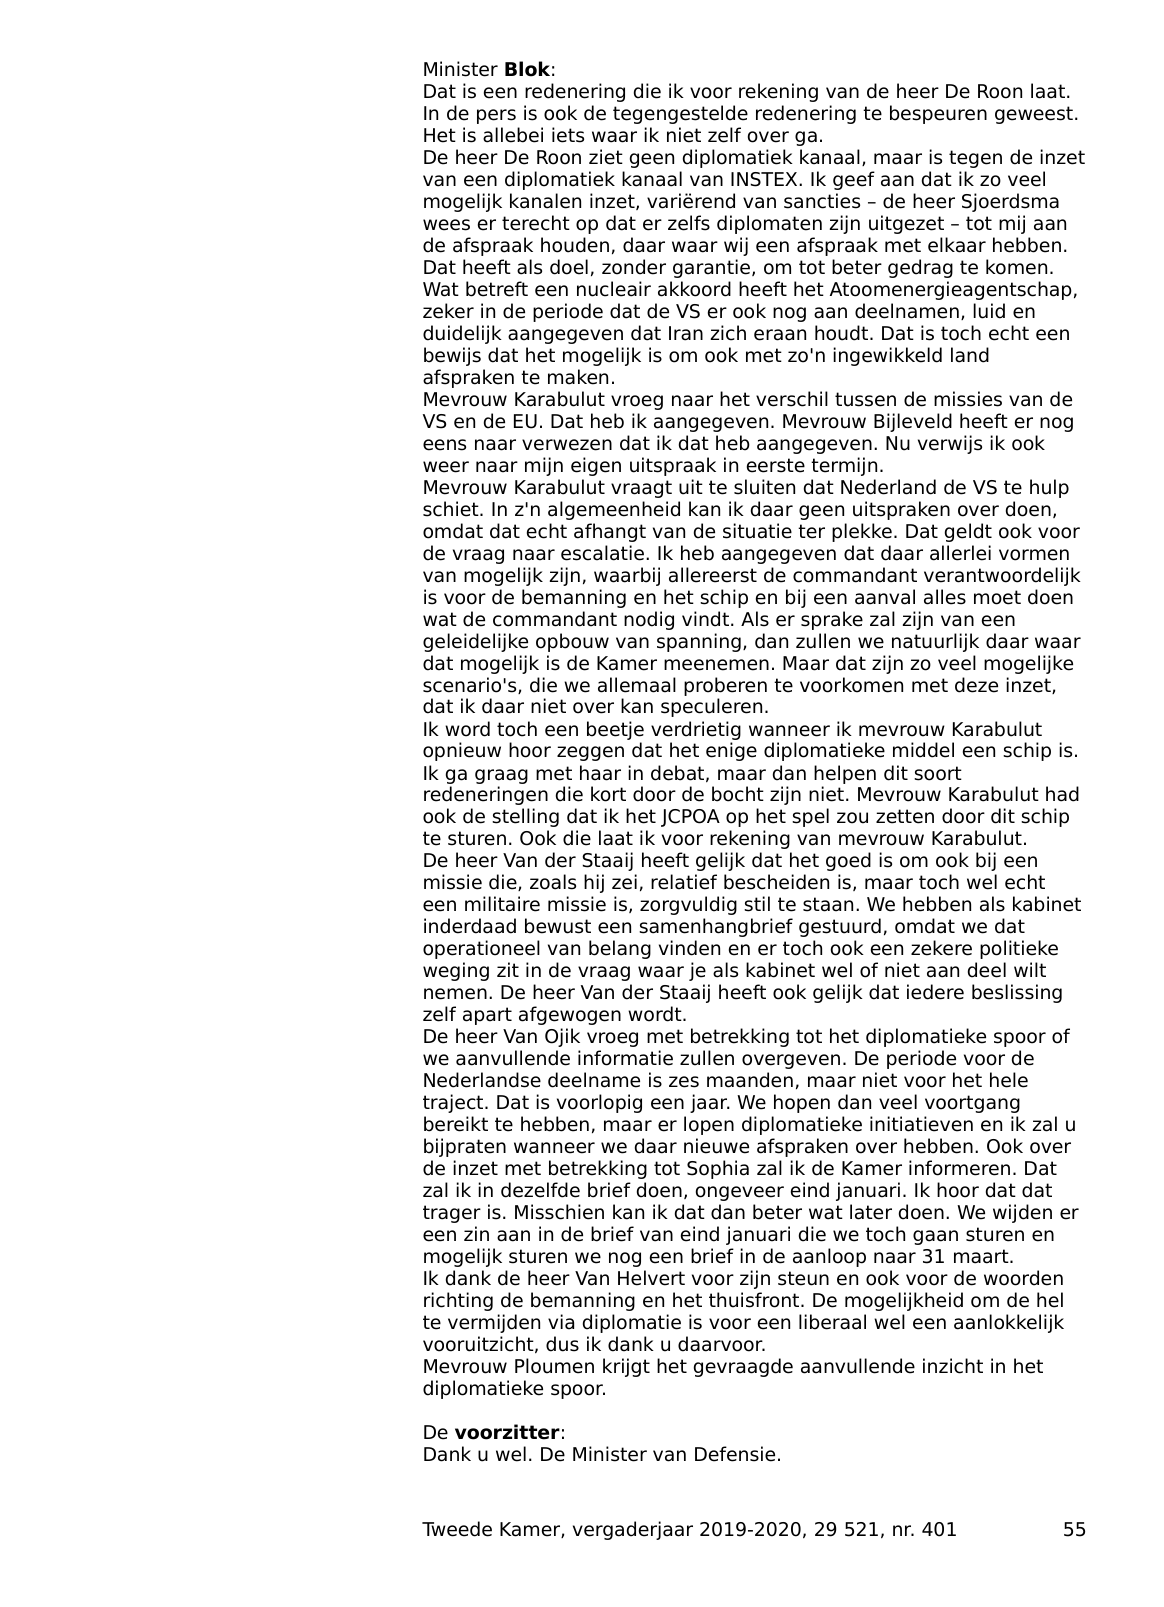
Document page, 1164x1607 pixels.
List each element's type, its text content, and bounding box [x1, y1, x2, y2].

text De heer Van der Staaij heeft gelijk dat het goed is om ook bij een missie die, zoals hij zei, relatief bescheiden is, maar toch wel echt een militaire missie is, zorgvuldig stil te staan. We hebben als kabinet inderdaad bewust een samenhangbrief gestuurd, omdat we dat operationeel van belang vinden en er toch ook een zekere politieke weging zit in de vraag waar je als kabinet wel of niet aan deel wilt nemen. De heer Van der Staaij heeft ook gelijk dat iedere beslissing zelf apart afgewogen wordt. [422, 850, 1087, 1026]
text Dank u wel. De Minister van Defensie. [422, 1444, 1087, 1466]
text De heer De Roon ziet geen diplomatiek kanaal, maar is tegen de inzet van een diplomatiek kanaal van INSTEX. Ik geef aan dat ik zo veel mogelijk kanalen inzet, variërend van sancties – de heer Sjoerdsma wees er terecht op dat er zelfs diplomaten zijn uitgezet – tot mij aan de afspraak houden, daar waar wij een afspraak met elkaar hebben. Dat heeft als doel, zonder garantie, om tot beter gedrag te komen. Wat betreft een nucleair akkoord heeft het Atoomenergieagentschap, zeker in de periode dat de VS er ook nog aan deelnamen, luid en duidelijk aangegeven dat Iran zich eraan houdt. Dat is toch echt een bewijs dat het mogelijk is om ook met zo'n ingewikkeld land afspraken te maken. [422, 147, 1087, 389]
text De heer Van Ojik vroeg met betrekking tot het diplomatieke spoor of we aanvullende informatie zullen overgeven. De periode voor de Nederlandse deelname is zes maanden, maar niet voor het hele traject. Dat is voorlopig een jaar. We hopen dan veel voortgang bereikt te hebben, maar er lopen diplomatieke initiatieven en ik zal u bijpraten wanneer we daar nieuwe afspraken over hebben. Ook over de inzet met betrekking tot Sophia zal ik de Kamer informeren. Dat zal ik in dezelfde brief doen, ongeveer eind januari. Ik hoor dat dat trager is. Misschien kan ik dat dan beter wat later doen. We wijden er een zin aan in de brief van eind januari die we toch gaan sturen en mogelijk sturen we nog een brief in de aanloop naar 31 maart. [422, 1026, 1087, 1268]
text Mevrouw Ploumen krijgt het gevraagde aanvullende inzicht in het diplomatieke spoor. [422, 1356, 1087, 1400]
text De voorzitter: [422, 1422, 1087, 1444]
text Ik word toch een beetje verdrietig wanneer ik mevrouw Karabulut opnieuw hoor zeggen dat het enige diplomatieke middel een schip is. Ik ga graag met haar in debat, maar dan helpen dit soort redeneringen die kort door de bocht zijn niet. Mevrouw Karabulut had ook de stelling dat ik het JCPOA op het spel zou zetten door dit schip te sturen. Ook die laat ik voor rekening van mevrouw Karabulut. [422, 718, 1087, 850]
text Ik dank de heer Van Helvert voor zijn steun en ook voor de woorden richting de bemanning en het thuisfront. De mogelijkheid om de hel te vermijden via diplomatie is voor een liberaal wel een aanlokkelijk vooruitzicht, dus ik dank u daarvoor. [422, 1268, 1087, 1356]
text Minister Blok: [422, 59, 1087, 81]
text Dat is een redenering die ik voor rekening van de heer De Roon laat. In de pers is ook de tegengestelde redenering te bespeuren geweest. Het is allebei iets waar ik niet zelf over ga. [422, 81, 1087, 147]
text Mevrouw Karabulut vroeg naar het verschil tussen de missies van de VS en de EU. Dat heb ik aangegeven. Mevrouw Bijleveld heeft er nog eens naar verwezen dat ik dat heb aangegeven. Nu verwijs ik ook weer naar mijn eigen uitspraak in eerste termijn. [422, 389, 1087, 477]
text Mevrouw Karabulut vraagt uit te sluiten dat Nederland de VS te hulp schiet. In z'n algemeenheid kan ik daar geen uitspraken over doen, omdat dat echt afhangt van de situatie ter plekke. Dat geldt ook voor de vraag naar escalatie. Ik heb aangegeven dat daar allerlei vormen van mogelijk zijn, waarbij allereerst de commandant verantwoordelijk is voor de bemanning en het schip en bij een aanval alles moet doen wat de commandant nodig vindt. Als er sprake zal zijn van een geleidelijke opbouw van spanning, dan zullen we natuurlijk daar waar dat mogelijk is de Kamer meenemen. Maar dat zijn zo veel mogelijke scenario's, die we allemaal proberen te voorkomen met deze inzet, dat ik daar niet over kan speculeren. [422, 477, 1087, 718]
